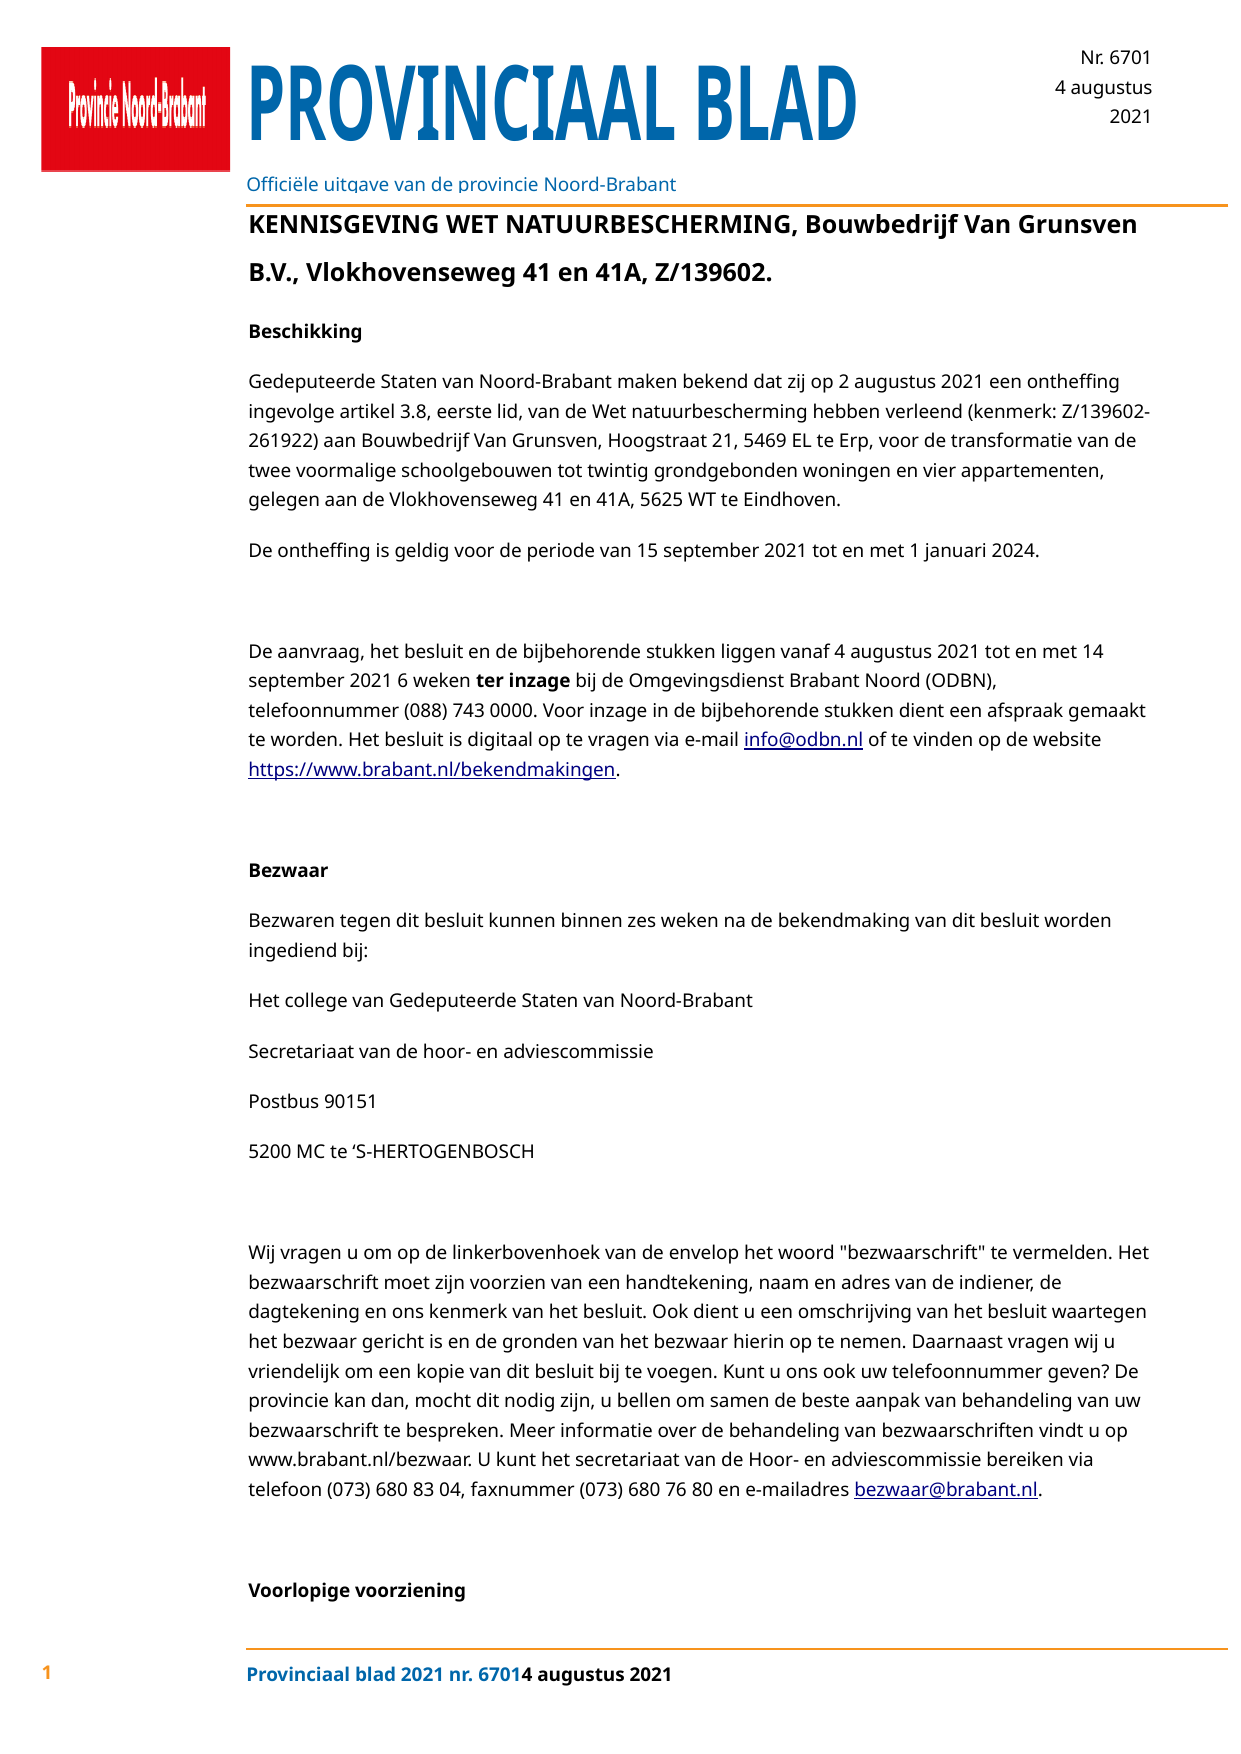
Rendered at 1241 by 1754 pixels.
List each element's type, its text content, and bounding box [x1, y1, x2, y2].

text De aanvraag, het besluit en de bijbehorende stukken liggen vanaf 4 augustus 2021 tot en met 14 september 2021 6 weken ter inzage bij de Omgevingsdienst Brabant Noord (ODBN), telefoonnummer (088) 743 0000. Voor inzage in de bijbehorende stukken dient een afspraak gemaakt te worden. Het besluit is digitaal op te vragen via e-mail info@odbn.nl of te vinden op de website https://www.brabant.nl/bekendmakingen. [248, 638, 1152, 782]
text KENNISGEVING WET NATUURBESCHERMING, Bouwbedrijf Van Grunsven B.V., Vlokhovenseweg 41 en 41A, Z/139602. [248, 207, 1152, 288]
text Bezwaren tegen dit besluit kunnen binnen zes weken na de bekendmaking van dit besluit worden ingediend bij: [248, 907, 1152, 963]
text Wij vragen u om op de linkerbovenhoek van de envelop het woord "bezwaarschrift" te vermelden. Het bezwaarschrift moet zijn voorzien van een handtekening, naam en adres van de indiener, de dagtekening en ons kenmerk van het besluit. Ook dient u een omschrijving van het besluit waartegen het bezwaar gericht is en de gronden van het bezwaar hierin op te nemen. Daarnaast vragen wij u vriendelijk om een kopie van dit besluit bij te voegen. Kunt u ons ook uw telefoonnummer geven? De provincie kan dan, mocht dit nodig zijn, u bellen om samen de beste aanpak van behandeling van uw bezwaarschrift te bespreken. Meer informatie over de behandeling van bezwaarschriften vindt u op www.brabant.nl/bezwaar. U kunt het secretariaat van de Hoor- en adviescommissie bereiken via telefoon (073) 680 83 04, faxnummer (073) 680 76 80 en e-mailadres bezwaar@brabant.nl. [248, 1239, 1152, 1502]
text Secretariaat van de hoor- en adviescommissie [248, 1038, 1152, 1064]
picture [41, 47, 231, 172]
text Bezwaar [248, 857, 1152, 883]
text Postbus 90151 [248, 1088, 1152, 1114]
text Gedeputeerde Staten van Noord-Brabant maken bekend dat zij op 2 augustus 2021 een ontheffing ingevolge artikel 3.8, eerste lid, van de Wet natuurbescherming hebben verleend (kenmerk: Z/139602-261922) aan Bouwbedrijf Van Grunsven, Hoogstraat 21, 5469 EL te Erp, voor de transformatie van de twee voormalige schoolgebouwen tot twintig grondgebonden woningen en vier appartementen, gelegen aan de Vlokhovenseweg 41 en 41A, 5625 WT te Eindhoven. [248, 368, 1152, 512]
text 5200 MC te ‘S‑HERTOGENBOSCH [248, 1139, 1152, 1164]
text De ontheffing is geldig voor de periode van 15 september 2021 tot en met 1 januari 2024. [248, 537, 1152, 563]
text Het college van Gedeputeerde Staten van Noord-Brabant [248, 987, 1152, 1013]
text Beschikking [248, 318, 1152, 344]
text Voorlopige voorziening [248, 1577, 1152, 1603]
